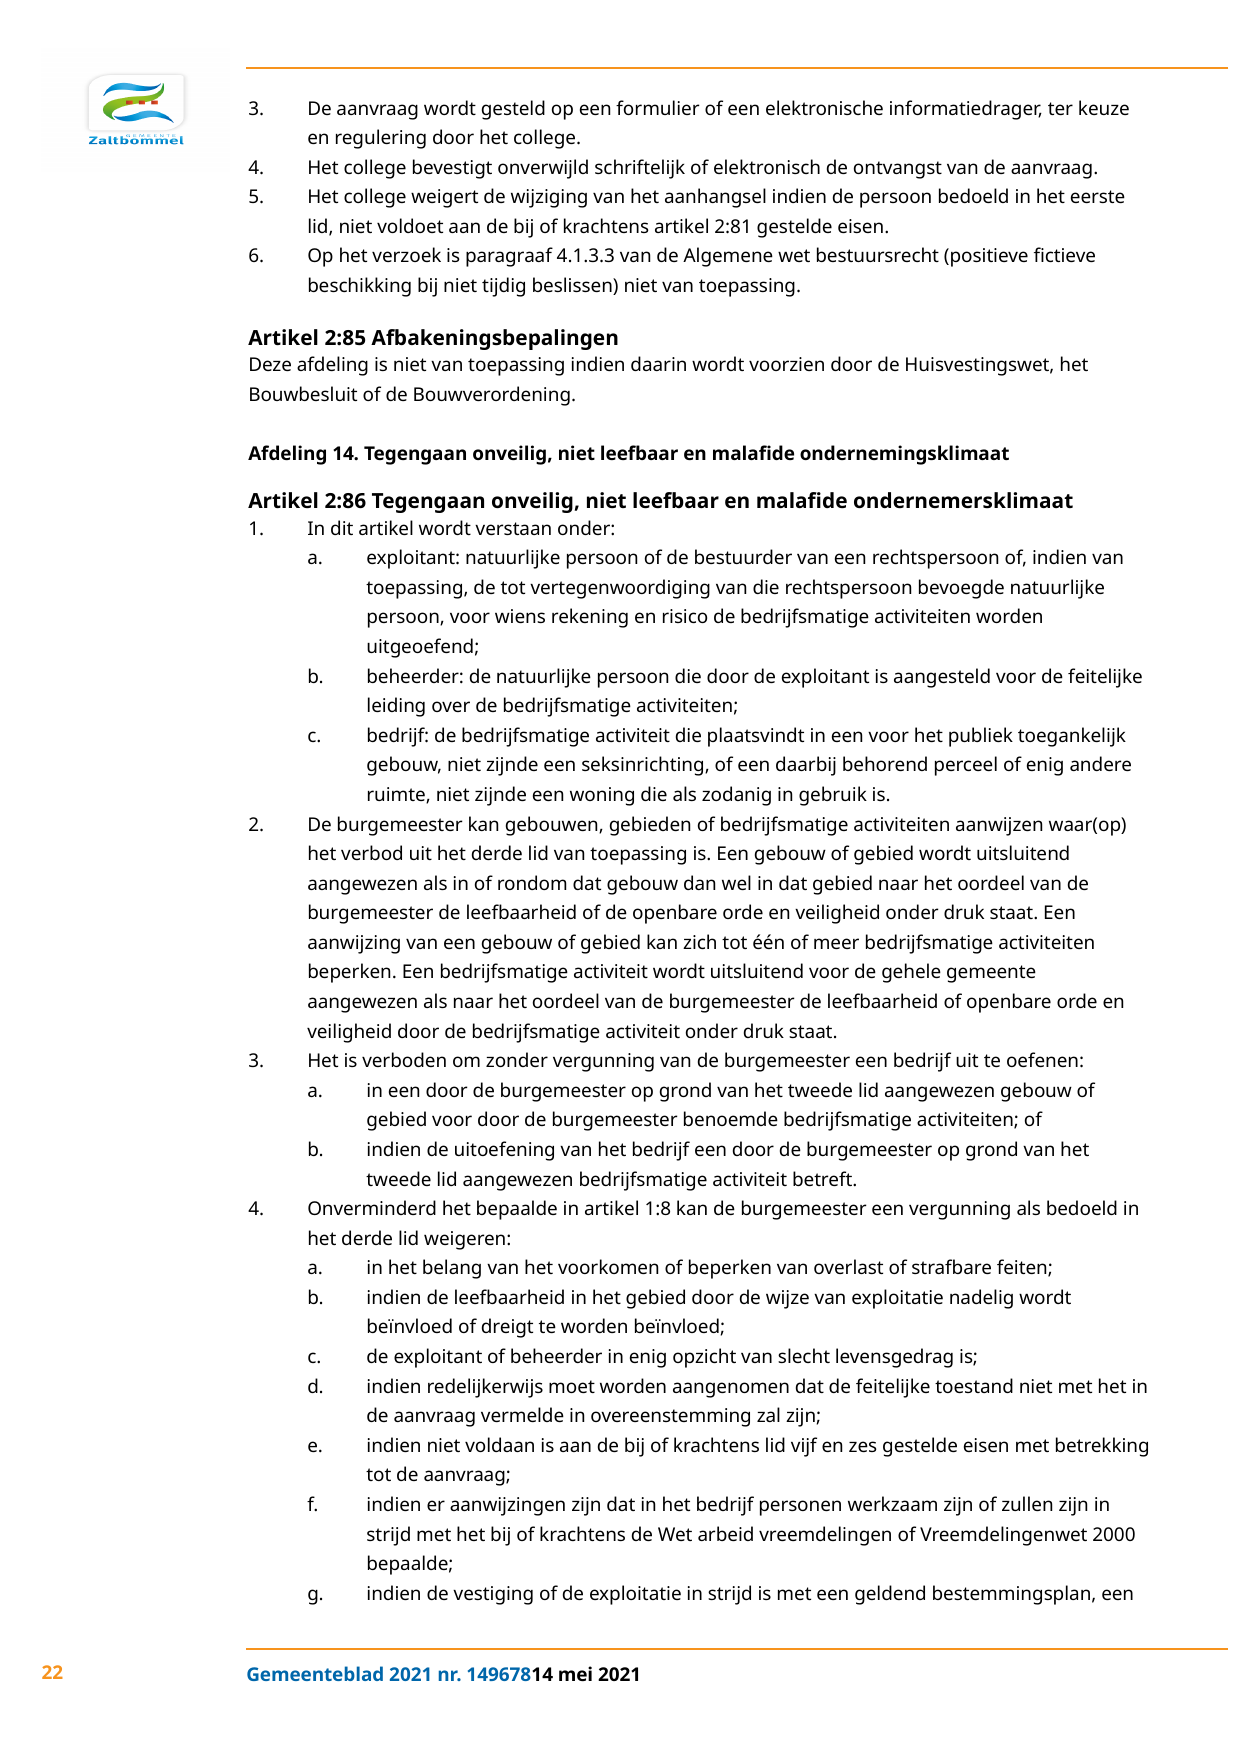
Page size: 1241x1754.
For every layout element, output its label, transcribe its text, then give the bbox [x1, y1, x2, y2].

list in een door de burgemeester op grond van het tweede lid aangewezen gebouw of gebied voor door de burgemeester benoemde bedrijfsmatige activiteiten; of [307, 1077, 1152, 1132]
text Deze afdeling is niet van toepassing indien daarin wordt voorzien door de Huisvestingswet, het Bouwbesluit of de Bouwverordening. [248, 351, 1152, 406]
list indien redelijkerwijs moet worden aangenomen dat de feitelijke toestand niet met het in de aanvraag vermelde in overeenstemming zal zijn; [307, 1373, 1152, 1428]
list exploitant: natuurlijke persoon of de bestuurder van een rechtspersoon of, indien van toepassing, de tot vertegenwoordiging van die rechtspersoon bevoegde natuurlijke persoon, voor wiens rekening en risico de bedrijfsmatige activiteiten worden uitgeoefend; [307, 544, 1152, 659]
list Onverminderd het bepaalde in artikel 1:8 kan de burgemeester een vergunning als bedoeld in het derde lid weigeren: [248, 1195, 1152, 1251]
list Het is verboden om zonder vergunning van de burgemeester een bedrijf uit te oefenen: [248, 1047, 1152, 1073]
list Het college bevestigt onverwijld schriftelijk of elektronisch de ontvangst van de aanvraag. [248, 154, 1152, 180]
text Afdeling 14. Tegengaan onveilig, niet leefbaar en malafide ondernemingsklimaat [248, 440, 1152, 466]
text Artikel 2:85 Afbakeningsbepalingen [248, 323, 1152, 351]
list indien de uitoefening van het bedrijf een door de burgemeester op grond van het tweede lid aangewezen bedrijfsmatige activiteit betreft. [307, 1136, 1152, 1191]
list beheerder: de natuurlijke persoon die door de exploitant is aangesteld voor de feitelijke leiding over de bedrijfsmatige activiteiten; [307, 663, 1152, 718]
list indien de leefbaarheid in het gebied door de wijze van exploitatie nadelig wordt beïnvloed of dreigt te worden beïnvloed; [307, 1284, 1152, 1339]
picture [41, 47, 231, 172]
list in het belang van het voorkomen of beperken van overlast of strafbare feiten; [307, 1254, 1152, 1280]
list Het college weigert de wijziging van het aanhangsel indien de persoon bedoeld in het eerste lid, niet voldoet aan de bij of krachtens artikel 2:81 gestelde eisen. [248, 183, 1152, 239]
list bedrijf: de bedrijfsmatige activiteit die plaatsvindt in een voor het publiek toegankelijk gebouw, niet zijnde een seksinrichting, of een daarbij behorend perceel of enig andere ruimte, niet zijnde een woning die als zodanig in gebruik is. [307, 722, 1152, 807]
list indien er aanwijzingen zijn dat in het bedrijf personen werkzaam zijn of zullen zijn in strijd met het bij of krachtens de Wet arbeid vreemdelingen of Vreemdelingenwet 2000 bepaalde; [307, 1491, 1152, 1576]
list Op het verzoek is paragraaf 4.1.3.3 van de Algemene wet bestuursrecht (positieve fictieve beschikking bij niet tijdig beslissen) niet van toepassing. [248, 243, 1152, 298]
list De aanvraag wordt gesteld op een formulier of een elektronische informatiedrager, ter keuze en regulering door het college. [248, 95, 1152, 150]
list In dit artikel wordt verstaan onder: [248, 515, 1152, 541]
list de exploitant of beheerder in enig opzicht van slecht levensgedrag is; [307, 1343, 1152, 1369]
list indien de vestiging of de exploitatie in strijd is met een geldend bestemmingsplan, een [307, 1580, 1152, 1606]
list indien niet voldaan is aan de bij of krachtens lid vijf en zes gestelde eisen met betrekking tot de aanvraag; [307, 1432, 1152, 1487]
list De burgemeester kan gebouwen, gebieden of bedrijfsmatige activiteiten aanwijzen waar(op) het verbod uit het derde lid van toepassing is. Een gebouw of gebied wordt uitsluitend aangewezen als in of rondom dat gebouw dan wel in dat gebied naar het oordeel van de burgemeester de leefbaarheid of de openbare orde en veiligheid onder druk staat. Een aanwijzing van een gebouw of gebied kan zich tot één of meer bedrijfsmatige activiteiten beperken. Een bedrijfsmatige activiteit wordt uitsluitend voor de gehele gemeente aangewezen als naar het oordeel van de burgemeester de leefbaarheid of openbare orde en veiligheid door de bedrijfsmatige activiteit onder druk staat. [248, 811, 1152, 1043]
text Artikel 2:86 Tegengaan onveilig, niet leefbaar en malafide ondernemersklimaat [248, 486, 1152, 515]
